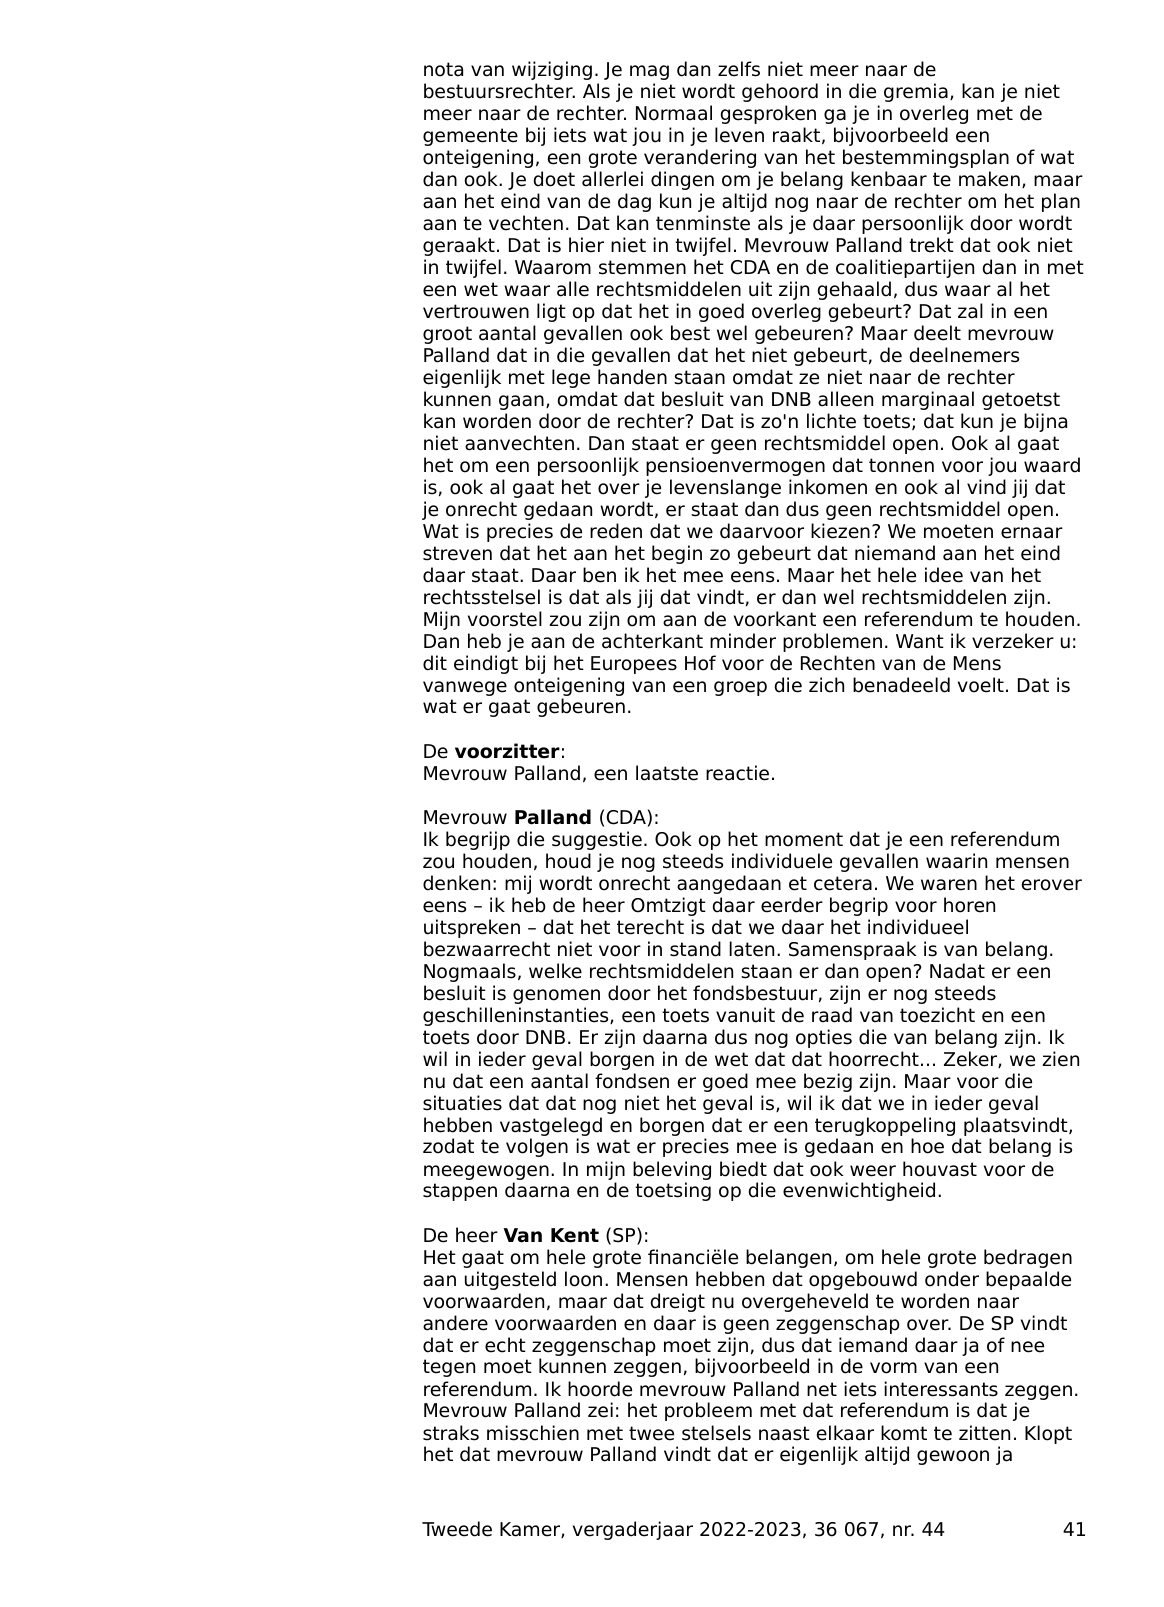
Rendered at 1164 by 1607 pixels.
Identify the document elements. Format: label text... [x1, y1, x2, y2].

text Mevrouw Palland, een laatste reactie. [422, 763, 1087, 784]
text Mevrouw Palland (CDA): [422, 807, 1087, 829]
text nota van wijziging. Je mag dan zelfs niet meer naar de bestuursrechter. Als je niet wordt gehoord in die gremia, kan je niet meer naar de rechter. Normaal gesproken ga je in overleg met de gemeente bij iets wat jou in je leven raakt, bijvoorbeeld een onteigening, een grote verandering van het bestemmingsplan of wat dan ook. Je doet allerlei dingen om je belang kenbaar te maken, maar aan het eind van de dag kun je altijd nog naar de rechter om het plan aan te vechten. Dat kan tenminste als je daar persoonlijk door wordt geraakt. Dat is hier niet in twijfel. Mevrouw Palland trekt dat ook niet in twijfel. Waarom stemmen het CDA en de coalitiepartijen dan in met een wet waar alle rechtsmiddelen uit zijn gehaald, dus waar al het vertrouwen ligt op dat het in goed overleg gebeurt? Dat zal in een groot aantal gevallen ook best wel gebeuren? Maar deelt mevrouw Palland dat in die gevallen dat het niet gebeurt, de deelnemers eigenlijk met lege handen staan omdat ze niet naar de rechter kunnen gaan, omdat dat besluit van DNB alleen marginaal getoetst kan worden door de rechter? Dat is zo'n lichte toets; dat kun je bijna niet aanvechten. Dan staat er geen rechtsmiddel open. Ook al gaat het om een persoonlijk pensioenvermogen dat tonnen voor jou waard is, ook al gaat het over je levenslange inkomen en ook al vind jij dat je onrecht gedaan wordt, er staat dan dus geen rechtsmiddel open. Wat is precies de reden dat we daarvoor kiezen? We moeten ernaar streven dat het aan het begin zo gebeurt dat niemand aan het eind daar staat. Daar ben ik het mee eens. Maar het hele idee van het rechtsstelsel is dat als jij dat vindt, er dan wel rechtsmiddelen zijn. Mijn voorstel zou zijn om aan de voorkant een referendum te houden. Dan heb je aan de achterkant minder problemen. Want ik verzeker u: dit eindigt bij het Europees Hof voor de Rechten van de Mens vanwege onteigening van een groep die zich benadeeld voelt. Dat is wat er gaat gebeuren. [422, 59, 1087, 718]
text De heer Van Kent (SP): [422, 1224, 1087, 1247]
text Ik begrijp die suggestie. Ook op het moment dat je een referendum zou houden, houd je nog steeds individuele gevallen waarin mensen denken: mij wordt onrecht aangedaan et cetera. We waren het erover eens – ik heb de heer Omtzigt daar eerder begrip voor horen uitspreken – dat het terecht is dat we daar het individueel bezwaarrecht niet voor in stand laten. Samenspraak is van belang. Nogmaals, welke rechtsmiddelen staan er dan open? Nadat er een besluit is genomen door het fondsbestuur, zijn er nog steeds geschilleninstanties, een toets vanuit de raad van toezicht en een toets door DNB. Er zijn daarna dus nog opties die van belang zijn. Ik wil in ieder geval borgen in de wet dat dat hoorrecht... Zeker, we zien nu dat een aantal fondsen er goed mee bezig zijn. Maar voor die situaties dat dat nog niet het geval is, wil ik dat we in ieder geval hebben vastgelegd en borgen dat er een terugkoppeling plaatsvindt, zodat te volgen is wat er precies mee is gedaan en hoe dat belang is meegewogen. In mijn beleving biedt dat ook weer houvast voor de stappen daarna en de toetsing op die evenwichtigheid. [422, 829, 1087, 1202]
text Het gaat om hele grote financiële belangen, om hele grote bedragen aan uitgesteld loon. Mensen hebben dat opgebouwd onder bepaalde voorwaarden, maar dat dreigt nu overgeheveld te worden naar andere voorwaarden en daar is geen zeggenschap over. De SP vindt dat er echt zeggenschap moet zijn, dus dat iemand daar ja of nee tegen moet kunnen zeggen, bijvoorbeeld in de vorm van een referendum. Ik hoorde mevrouw Palland net iets interessants zeggen. Mevrouw Palland zei: het probleem met dat referendum is dat je straks misschien met twee stelsels naast elkaar komt te zitten. Klopt het dat mevrouw Palland vindt dat er eigenlijk altijd gewoon ja [422, 1247, 1087, 1466]
text De voorzitter: [422, 741, 1087, 763]
